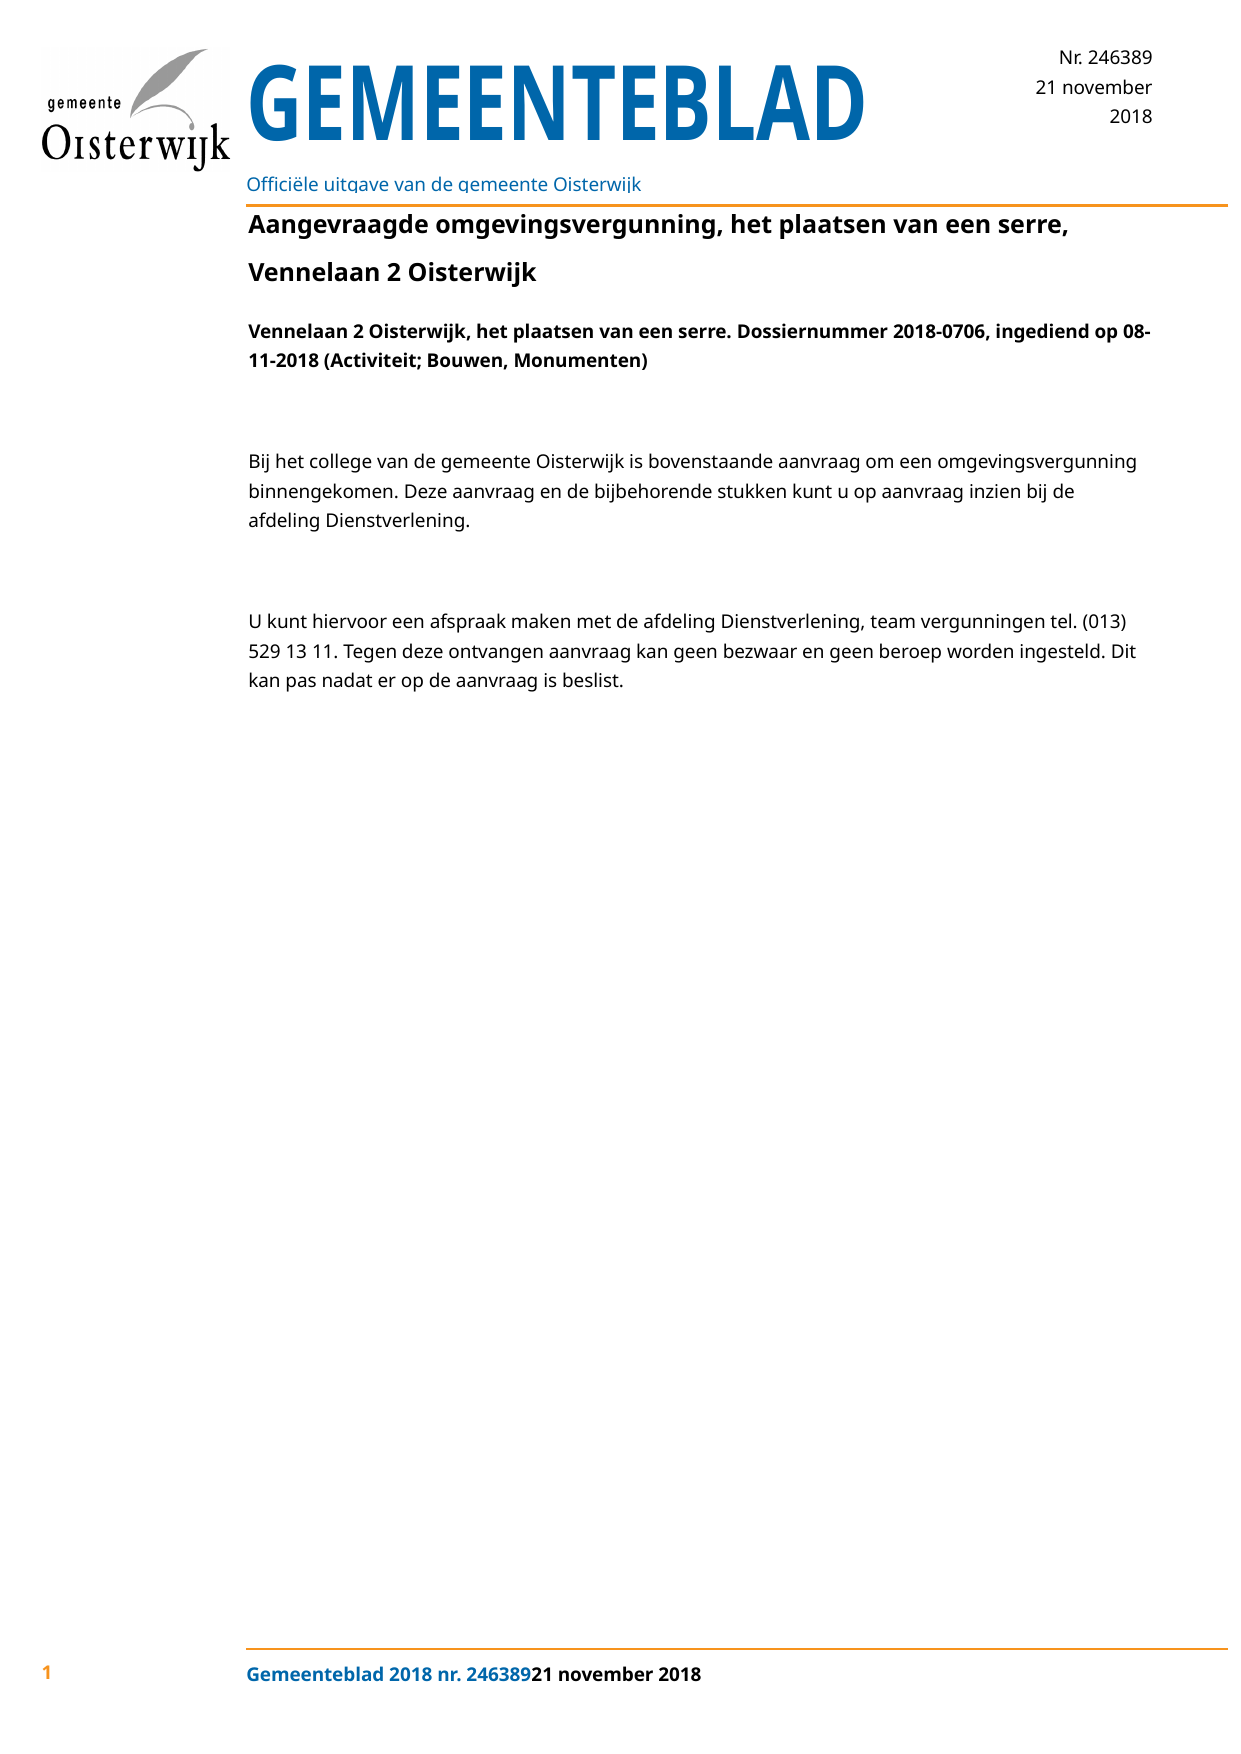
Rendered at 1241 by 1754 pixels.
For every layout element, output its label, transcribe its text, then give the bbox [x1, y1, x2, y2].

text Aangevraagde omgevingsvergunning, het plaatsen van een serre, Vennelaan 2 Oisterwijk [248, 207, 1152, 288]
text U kunt hiervoor een afspraak maken met de afdeling Dienstverlening, team vergunningen tel. (013) 529 13 11. Tegen deze ontvangen aanvraag kan geen bezwaar en geen beroep worden ingesteld. Dit kan pas nadat er op de aanvraag is beslist. [248, 608, 1152, 693]
text Vennelaan 2 Oisterwijk, het plaatsen van een serre. Dossiernummer 2018-0706, ingediend op 08-11-2018 (Activiteit; Bouwen, Monumenten) [248, 318, 1152, 373]
picture [41, 47, 231, 172]
text Bij het college van de gemeente Oisterwijk is bovenstaande aanvraag om een omgevingsvergunning binnengekomen. Deze aanvraag en de bijbehorende stukken kunt u op aanvraag inzien bij de afdeling Dienstverlening. [248, 448, 1152, 533]
